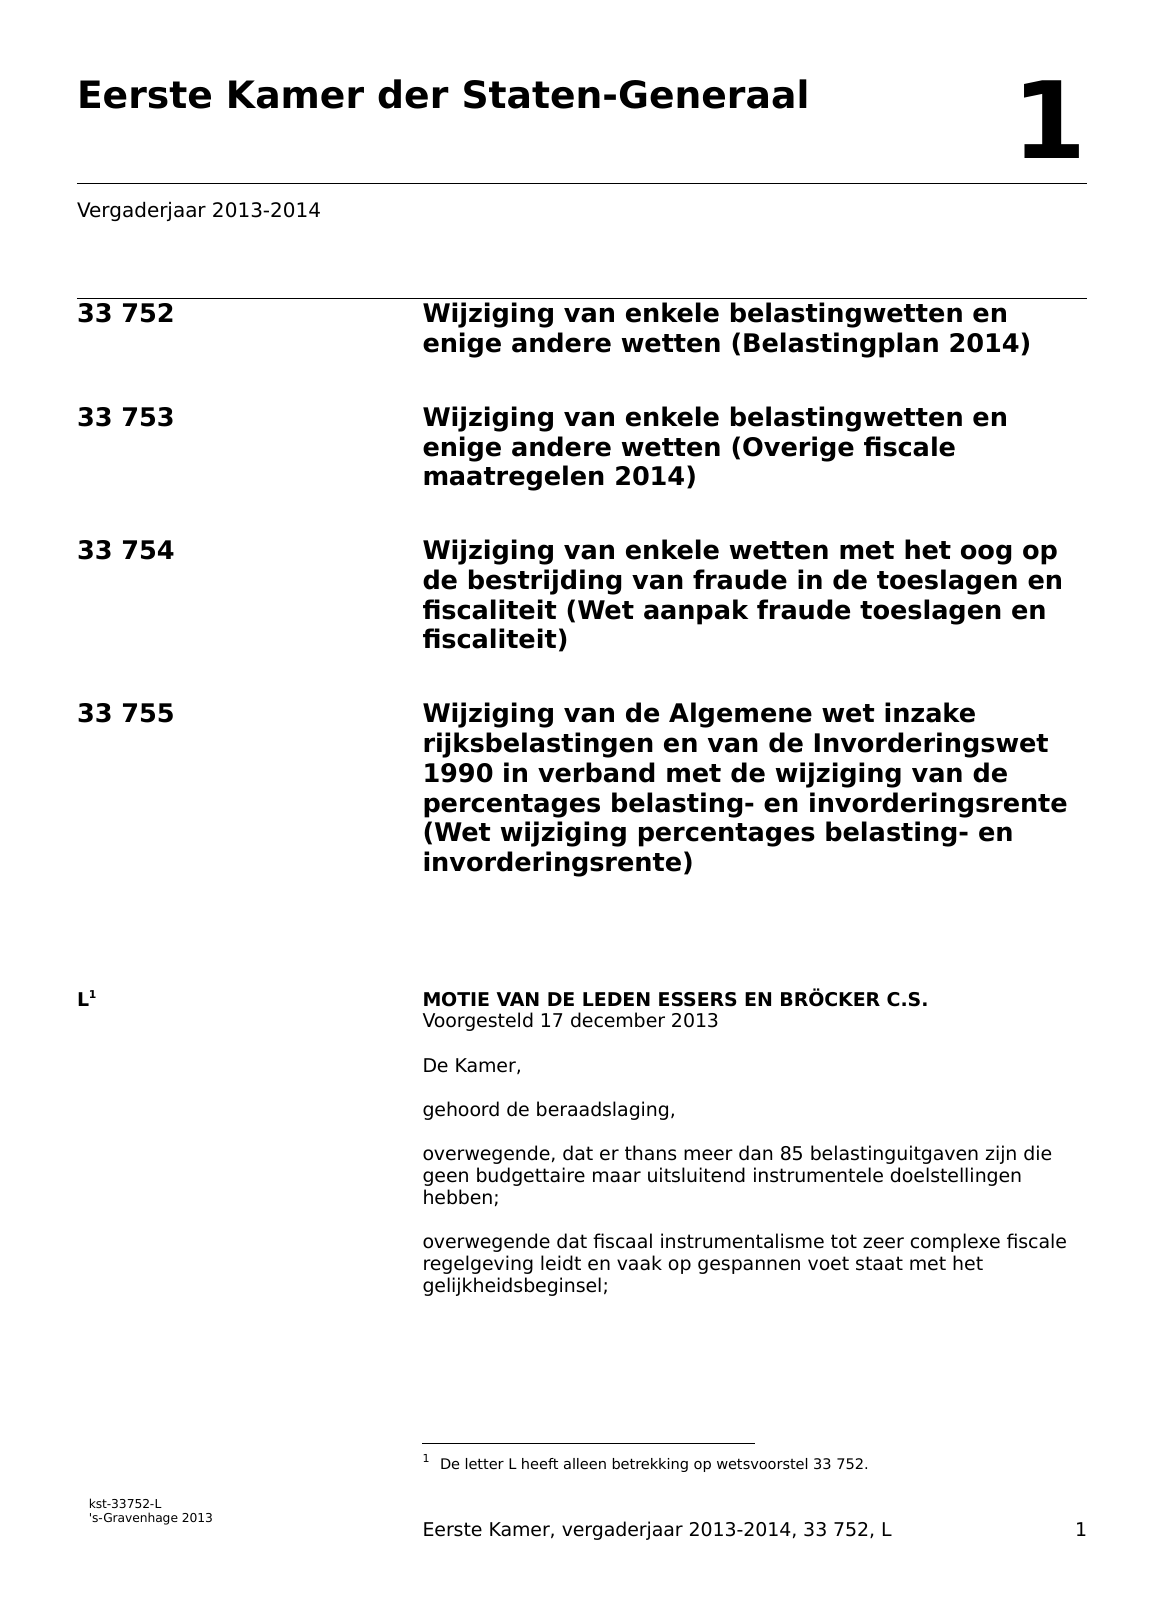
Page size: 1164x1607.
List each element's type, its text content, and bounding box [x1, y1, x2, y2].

text gehoord de beraadslaging, [422, 1099, 1087, 1121]
text 's-Gravenhage 2013 [88, 1511, 323, 1525]
subtitle 33 755 Wijziging van de Algemene wet inzake rijksbelastingen en van de Invorderingswet 1990 in verband met de wijziging van de percentages belasting- en invorderingsrente (Wet wijziging percentages belasting- en invorderingsrente) [77, 699, 1087, 877]
text De letter L heeft alleen betrekking op wetsvoorstel 33 752. [422, 1452, 1087, 1474]
table_header 1 [886, 59, 1087, 183]
text De Kamer, [422, 1054, 1087, 1077]
table_cell Vergaderjaar 2013-2014 [77, 184, 1087, 298]
subtitle 33 754 Wijziging van enkele wetten met het oog op de bestrijding van fraude in de toeslagen en fiscaliteit (Wet aanpak fraude toeslagen en fiscaliteit) [77, 536, 1087, 655]
text Voorgesteld 17 december 2013 [422, 1010, 1087, 1032]
subtitle L MOTIE VAN DE LEDEN ESSERS EN BRÖCKER C.S. [77, 988, 1087, 1010]
text overwegende dat fiscaal instrumentalisme tot zeer complexe fiscale regelgeving leidt en vaak op gespannen voet staat met het gelijkheidsbeginsel; [422, 1231, 1087, 1297]
text kst-33752-L [88, 1497, 323, 1511]
text overwegende, dat er thans meer dan 85 belastinguitgaven zijn die geen budgettaire maar uitsluitend instrumentele doelstellingen hebben; [422, 1143, 1087, 1209]
subtitle 33 753 Wijziging van enkele belastingwetten en enige andere wetten (Overige fiscale maatregelen 2014) [77, 403, 1087, 492]
subtitle 33 752 Wijziging van enkele belastingwetten en enige andere wetten (Belastingplan 2014) [77, 299, 1087, 358]
table_header Eerste Kamer der Staten-Generaal [77, 59, 886, 183]
